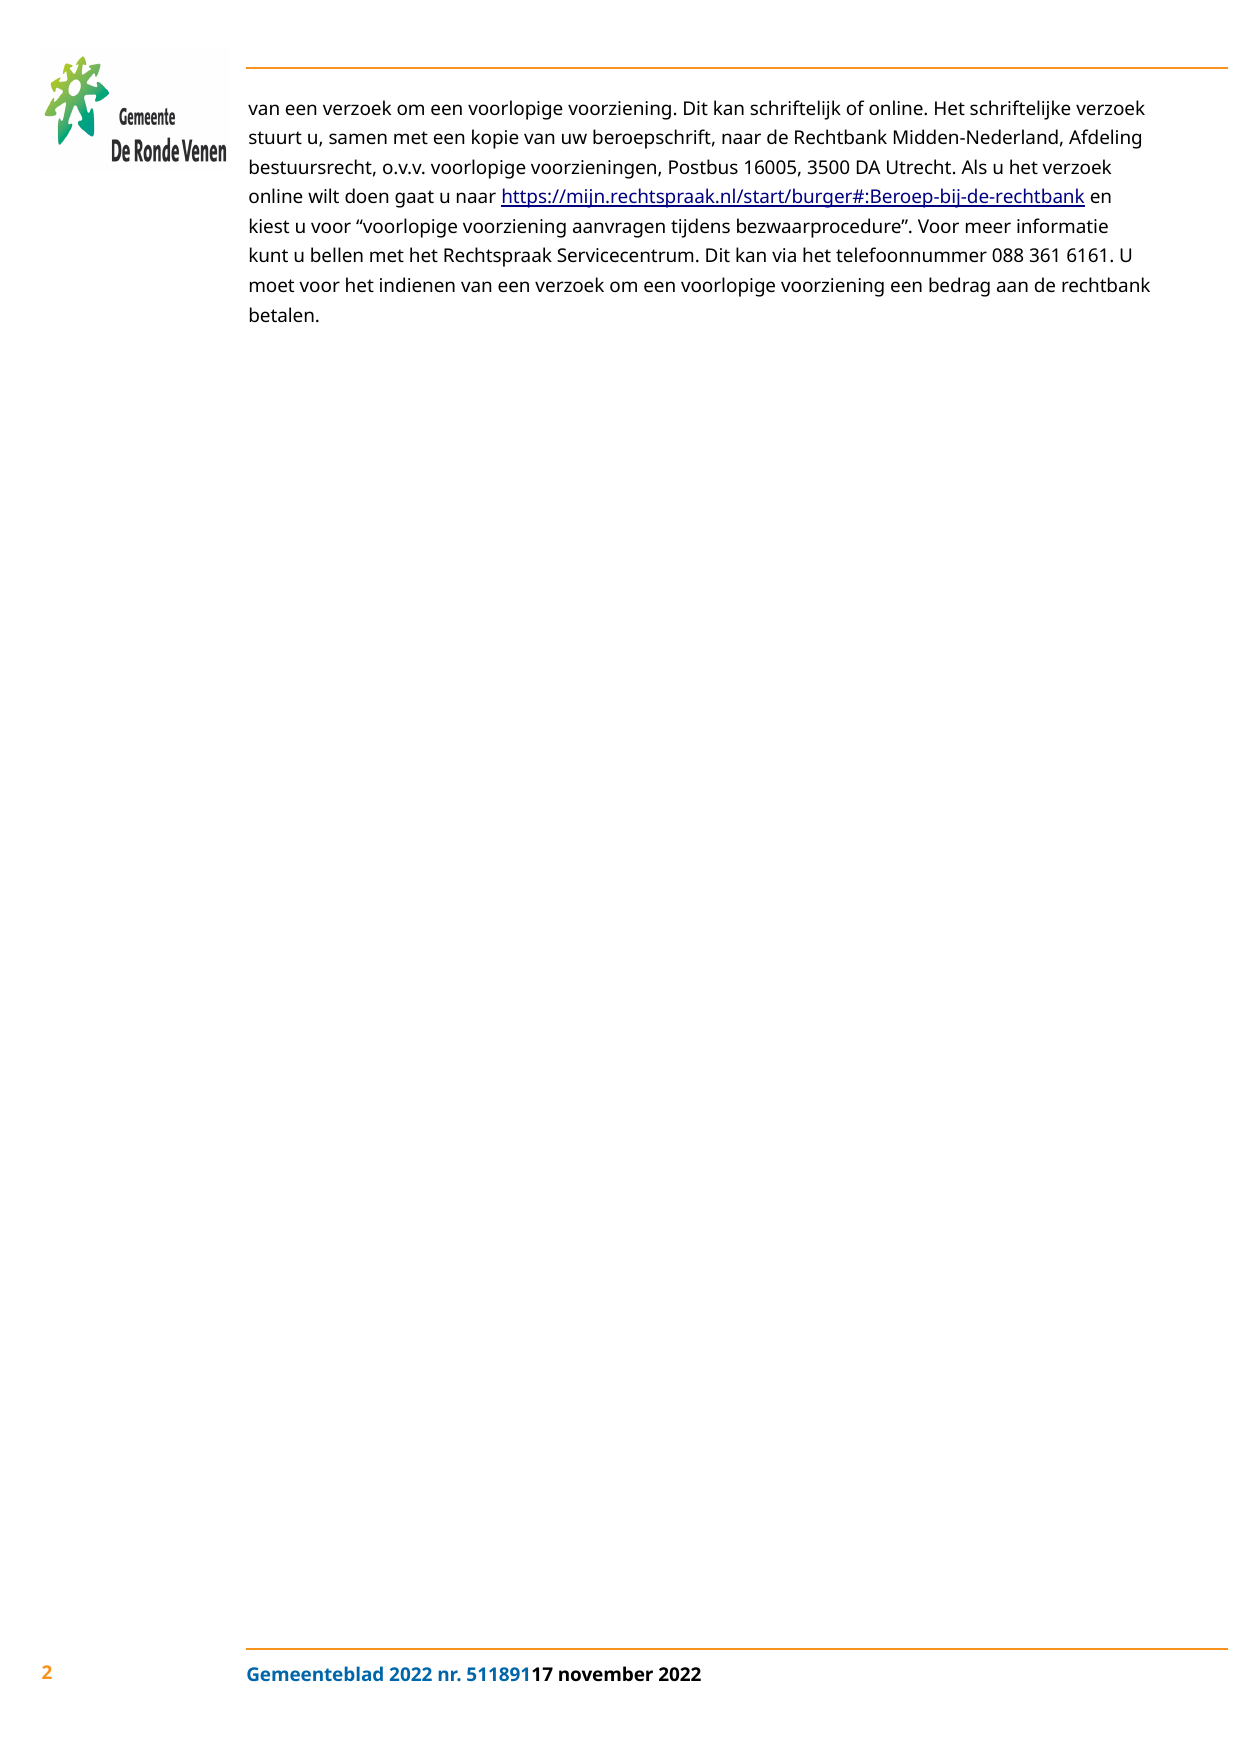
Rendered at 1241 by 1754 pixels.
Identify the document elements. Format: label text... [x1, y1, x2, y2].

text van een verzoek om een voorlopige voorziening. Dit kan schriftelijk of online. Het schriftelijke verzoek stuurt u, samen met een kopie van uw beroepschrift, naar de Rechtbank Midden-Nederland, Afdeling bestuursrecht, o.v.v. voorlopige voorzieningen, Postbus 16005, 3500 DA Utrecht. Als u het verzoek online wilt doen gaat u naar https://mijn.rechtspraak.nl/start/burger#:Beroep-bij-de-rechtbank en kiest u voor “voorlopige voorziening aanvragen tijdens bezwaarprocedure”. Voor meer informatie kunt u bellen met het Rechtspraak Servicecentrum. Dit kan via het telefoonnummer 088 361 6161. U moet voor het indienen van een verzoek om een voorlopige voorziening een bedrag aan de rechtbank betalen. [248, 95, 1152, 328]
picture [41, 47, 231, 172]
